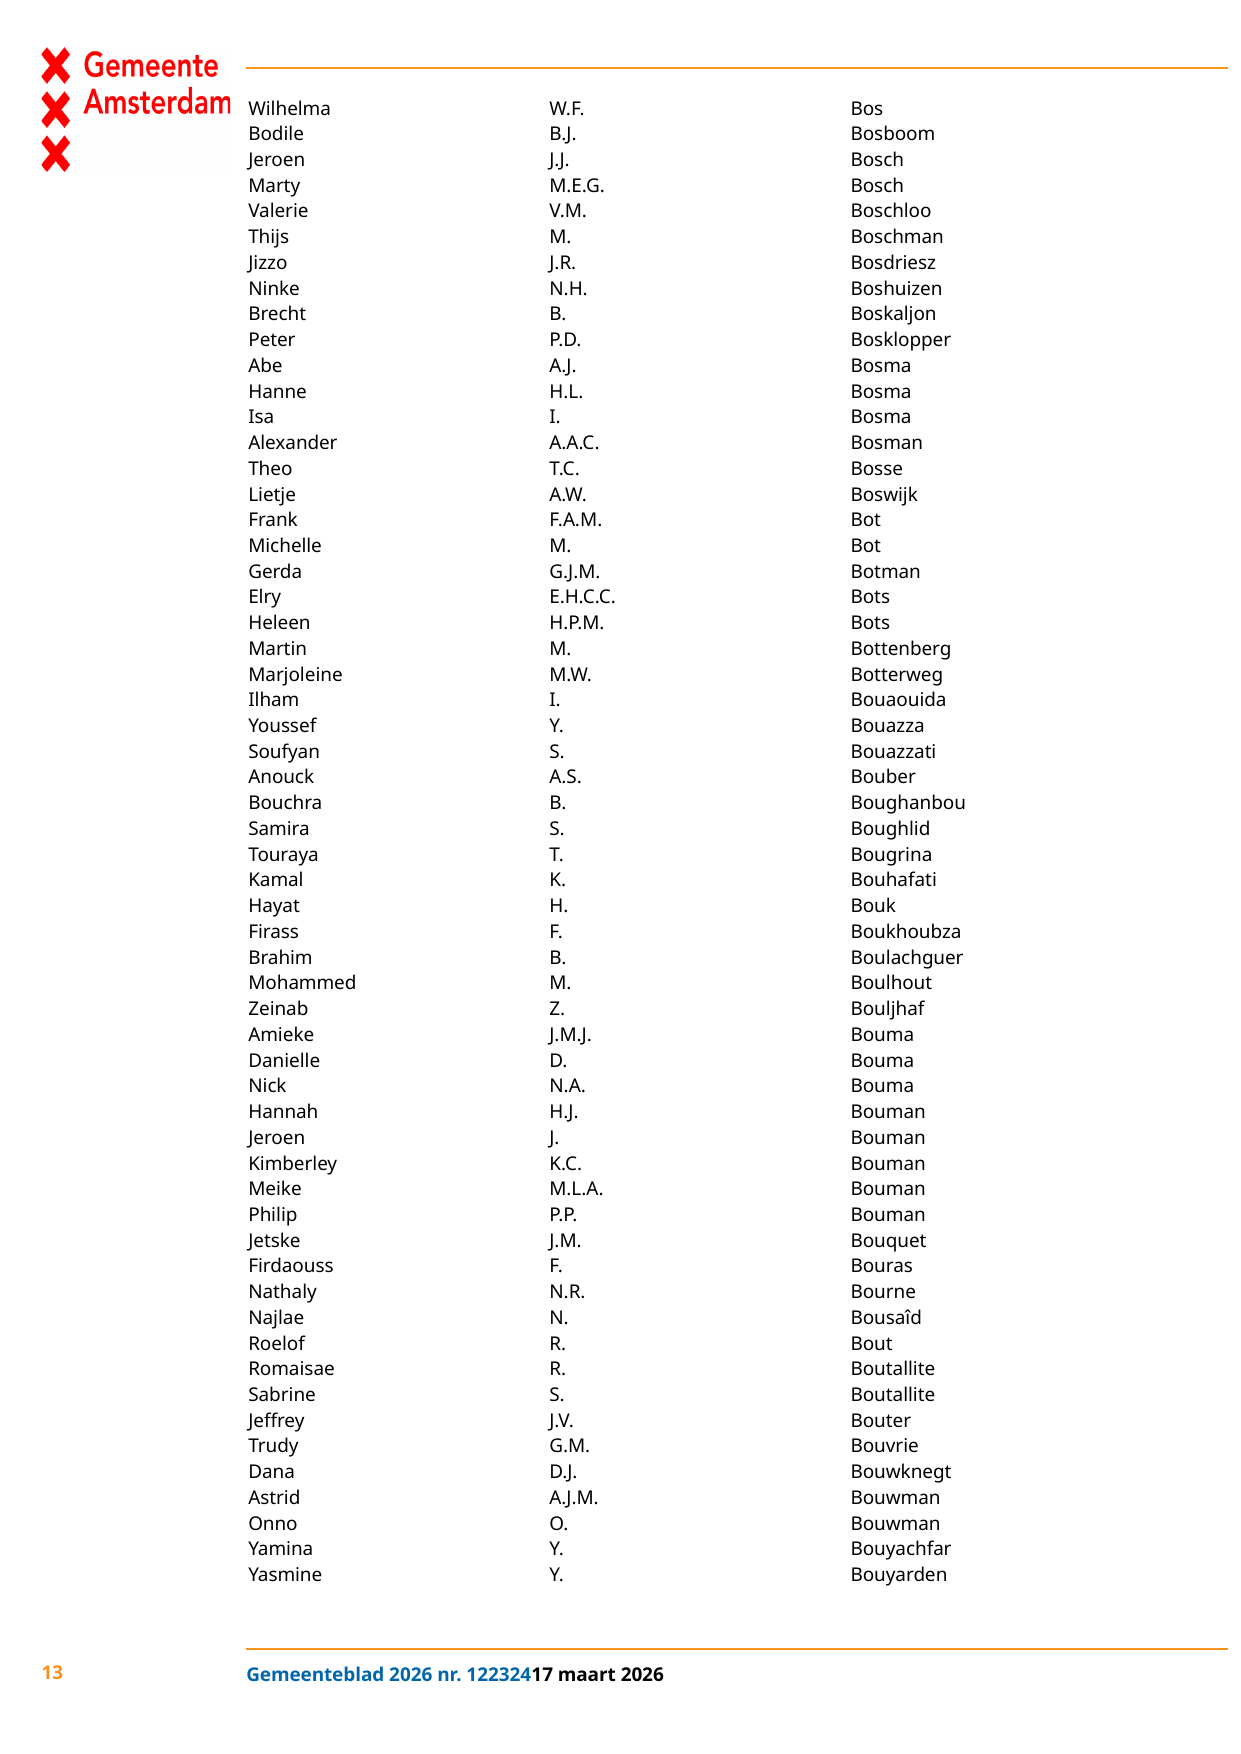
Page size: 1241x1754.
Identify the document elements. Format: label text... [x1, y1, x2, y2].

table_cell Yamina [248, 1536, 549, 1561]
table_cell N.H. [549, 275, 850, 301]
table_cell J.M.J. [549, 1021, 850, 1047]
table_cell D.J. [549, 1459, 850, 1484]
table_cell Thijs [248, 224, 549, 249]
table_cell Youssef [248, 712, 549, 738]
table_cell Bosse [850, 455, 1152, 481]
table_cell Bosch [850, 146, 1152, 172]
table_cell Firass [248, 918, 549, 944]
table_cell Touraya [248, 841, 549, 867]
table_cell Gerda [248, 558, 549, 584]
table_cell Bosma [850, 352, 1152, 378]
table_cell Bosboom [850, 121, 1152, 146]
table_cell Astrid [248, 1484, 549, 1510]
table_cell M. [549, 224, 850, 249]
table_cell Anouck [248, 764, 549, 789]
table_cell B. [549, 790, 850, 815]
table_cell D. [549, 1047, 850, 1072]
table_cell Brahim [248, 944, 549, 969]
table_cell Y. [549, 1561, 850, 1587]
table_cell F. [549, 918, 850, 944]
table_cell Bot [850, 506, 1152, 532]
table_cell Bouyachfar [850, 1536, 1152, 1561]
table_cell M. [549, 532, 850, 558]
table_cell Bouma [850, 1047, 1152, 1072]
table_cell Valerie [248, 198, 549, 223]
table_cell I. [549, 687, 850, 712]
table_cell Bots [850, 584, 1152, 609]
table_cell Frank [248, 506, 549, 532]
table_cell Alexander [248, 429, 549, 455]
table_cell N.R. [549, 1278, 850, 1304]
table_cell Marjoleine [248, 661, 549, 687]
table_cell Jeroen [248, 146, 549, 172]
table_cell Bots [850, 609, 1152, 635]
table_cell Zeinab [248, 995, 549, 1021]
table_cell Bouber [850, 764, 1152, 789]
table_cell Bodile [248, 121, 549, 146]
table_cell Bouwknegt [850, 1459, 1152, 1484]
table_cell G.J.M. [549, 558, 850, 584]
table_cell Bouquet [850, 1227, 1152, 1253]
table_cell Bouk [850, 893, 1152, 918]
table_cell Martin [248, 635, 549, 661]
table_cell A.S. [549, 764, 850, 789]
table_cell Bouman [850, 1150, 1152, 1175]
table_cell S. [549, 1381, 850, 1407]
picture [41, 47, 231, 172]
table_cell P.D. [549, 326, 850, 352]
table_cell Wilhelma [248, 95, 549, 121]
table_cell Boulhout [850, 970, 1152, 995]
table_cell Boswijk [850, 481, 1152, 506]
table_cell Ninke [248, 275, 549, 301]
table_cell Boschman [850, 224, 1152, 249]
table_cell Yasmine [248, 1561, 549, 1587]
table_cell Y. [549, 712, 850, 738]
table_cell H.L. [549, 378, 850, 403]
table_cell Bouman [850, 1175, 1152, 1201]
table_cell B.J. [549, 121, 850, 146]
table_cell Theo [248, 455, 549, 481]
table_cell Romaisae [248, 1356, 549, 1381]
table_cell Bouma [850, 1073, 1152, 1098]
table_cell B. [549, 944, 850, 969]
table_cell Mohammed [248, 970, 549, 995]
table_cell Boshuizen [850, 275, 1152, 301]
table_cell T.C. [549, 455, 850, 481]
table_cell S. [549, 738, 850, 764]
table_cell Bosma [850, 378, 1152, 403]
table_cell Abe [248, 352, 549, 378]
table_cell M. [549, 970, 850, 995]
table_cell R. [549, 1330, 850, 1356]
table_cell Bouazzati [850, 738, 1152, 764]
table_cell Onno [248, 1510, 549, 1536]
table_cell M.E.G. [549, 172, 850, 198]
table_cell Boughlid [850, 815, 1152, 841]
table_cell T. [549, 841, 850, 867]
table_cell Michelle [248, 532, 549, 558]
table_cell Boutallite [850, 1381, 1152, 1407]
table_cell Samira [248, 815, 549, 841]
table_cell Bouaouida [850, 687, 1152, 712]
table_cell O. [549, 1510, 850, 1536]
table_cell M.W. [549, 661, 850, 687]
table_cell Amieke [248, 1021, 549, 1047]
table_cell A.A.C. [549, 429, 850, 455]
table_cell Botman [850, 558, 1152, 584]
table_cell N.A. [549, 1073, 850, 1098]
table_cell Bousaîd [850, 1304, 1152, 1330]
table_cell Nathaly [248, 1278, 549, 1304]
table_cell H.J. [549, 1098, 850, 1124]
table_cell Nick [248, 1073, 549, 1098]
table_cell Bouras [850, 1253, 1152, 1278]
table_cell Bourne [850, 1278, 1152, 1304]
table_cell Bouman [850, 1201, 1152, 1227]
table_cell Sabrine [248, 1381, 549, 1407]
table_cell J.V. [549, 1407, 850, 1433]
table_cell Bouvrie [850, 1433, 1152, 1458]
table_cell Bosman [850, 429, 1152, 455]
table_cell F.A.M. [549, 506, 850, 532]
table_cell Trudy [248, 1433, 549, 1458]
table_cell Bottenberg [850, 635, 1152, 661]
table_cell Bouyarden [850, 1561, 1152, 1587]
table_cell R. [549, 1356, 850, 1381]
table_cell Najlae [248, 1304, 549, 1330]
table_cell Bos [850, 95, 1152, 121]
table_cell Boulachguer [850, 944, 1152, 969]
table_cell Bosdriesz [850, 249, 1152, 275]
table_cell S. [549, 815, 850, 841]
table_cell Boukhoubza [850, 918, 1152, 944]
table_cell A.W. [549, 481, 850, 506]
table_cell Hayat [248, 893, 549, 918]
table_cell Bosma [850, 404, 1152, 429]
table_cell Peter [248, 326, 549, 352]
table_cell Bout [850, 1330, 1152, 1356]
table_cell Dana [248, 1459, 549, 1484]
table_cell E.H.C.C. [549, 584, 850, 609]
table_cell Boschloo [850, 198, 1152, 223]
table_cell Boutallite [850, 1356, 1152, 1381]
table_cell H.P.M. [549, 609, 850, 635]
table_cell J. [549, 1124, 850, 1150]
table_cell M.L.A. [549, 1175, 850, 1201]
table_cell Bosch [850, 172, 1152, 198]
table_cell Bouman [850, 1124, 1152, 1150]
table_cell Roelof [248, 1330, 549, 1356]
table_cell Meike [248, 1175, 549, 1201]
table_cell J.R. [549, 249, 850, 275]
table_cell B. [549, 301, 850, 326]
table_cell Elry [248, 584, 549, 609]
table_cell Jetske [248, 1227, 549, 1253]
table_cell Kimberley [248, 1150, 549, 1175]
table_cell Bosklopper [850, 326, 1152, 352]
table_cell A.J. [549, 352, 850, 378]
table_cell Bouazza [850, 712, 1152, 738]
table_cell Kamal [248, 867, 549, 892]
table_cell J.J. [549, 146, 850, 172]
table_cell Bougrina [850, 841, 1152, 867]
table_cell J.M. [549, 1227, 850, 1253]
table_cell V.M. [549, 198, 850, 223]
table_cell Philip [248, 1201, 549, 1227]
table_cell Lietje [248, 481, 549, 506]
table_cell Firdaouss [248, 1253, 549, 1278]
table_cell Bouchra [248, 790, 549, 815]
table_cell P.P. [549, 1201, 850, 1227]
table_cell Jizzo [248, 249, 549, 275]
table_cell Bot [850, 532, 1152, 558]
table_cell M. [549, 635, 850, 661]
table_cell A.J.M. [549, 1484, 850, 1510]
table_cell Bouljhaf [850, 995, 1152, 1021]
table_cell K. [549, 867, 850, 892]
table_cell Bouma [850, 1021, 1152, 1047]
table_cell G.M. [549, 1433, 850, 1458]
table_cell Hannah [248, 1098, 549, 1124]
table_cell N. [549, 1304, 850, 1330]
table_cell Soufyan [248, 738, 549, 764]
table_cell Danielle [248, 1047, 549, 1072]
table_cell Heleen [248, 609, 549, 635]
table_cell F. [549, 1253, 850, 1278]
table_cell Botterweg [850, 661, 1152, 687]
table_cell Isa [248, 404, 549, 429]
table_cell Bouwman [850, 1484, 1152, 1510]
table_cell Jeffrey [248, 1407, 549, 1433]
table_cell Y. [549, 1536, 850, 1561]
table_cell Bouwman [850, 1510, 1152, 1536]
table_cell Ilham [248, 687, 549, 712]
table_cell K.C. [549, 1150, 850, 1175]
table_cell Brecht [248, 301, 549, 326]
table_cell Bouman [850, 1098, 1152, 1124]
table_cell Boskaljon [850, 301, 1152, 326]
table_cell Bouhafati [850, 867, 1152, 892]
table_cell Bouter [850, 1407, 1152, 1433]
table_cell H. [549, 893, 850, 918]
table_cell Boughanbou [850, 790, 1152, 815]
table_cell Z. [549, 995, 850, 1021]
table_cell I. [549, 404, 850, 429]
table_cell W.F. [549, 95, 850, 121]
table_cell Hanne [248, 378, 549, 403]
table_cell Jeroen [248, 1124, 549, 1150]
table_cell Marty [248, 172, 549, 198]
